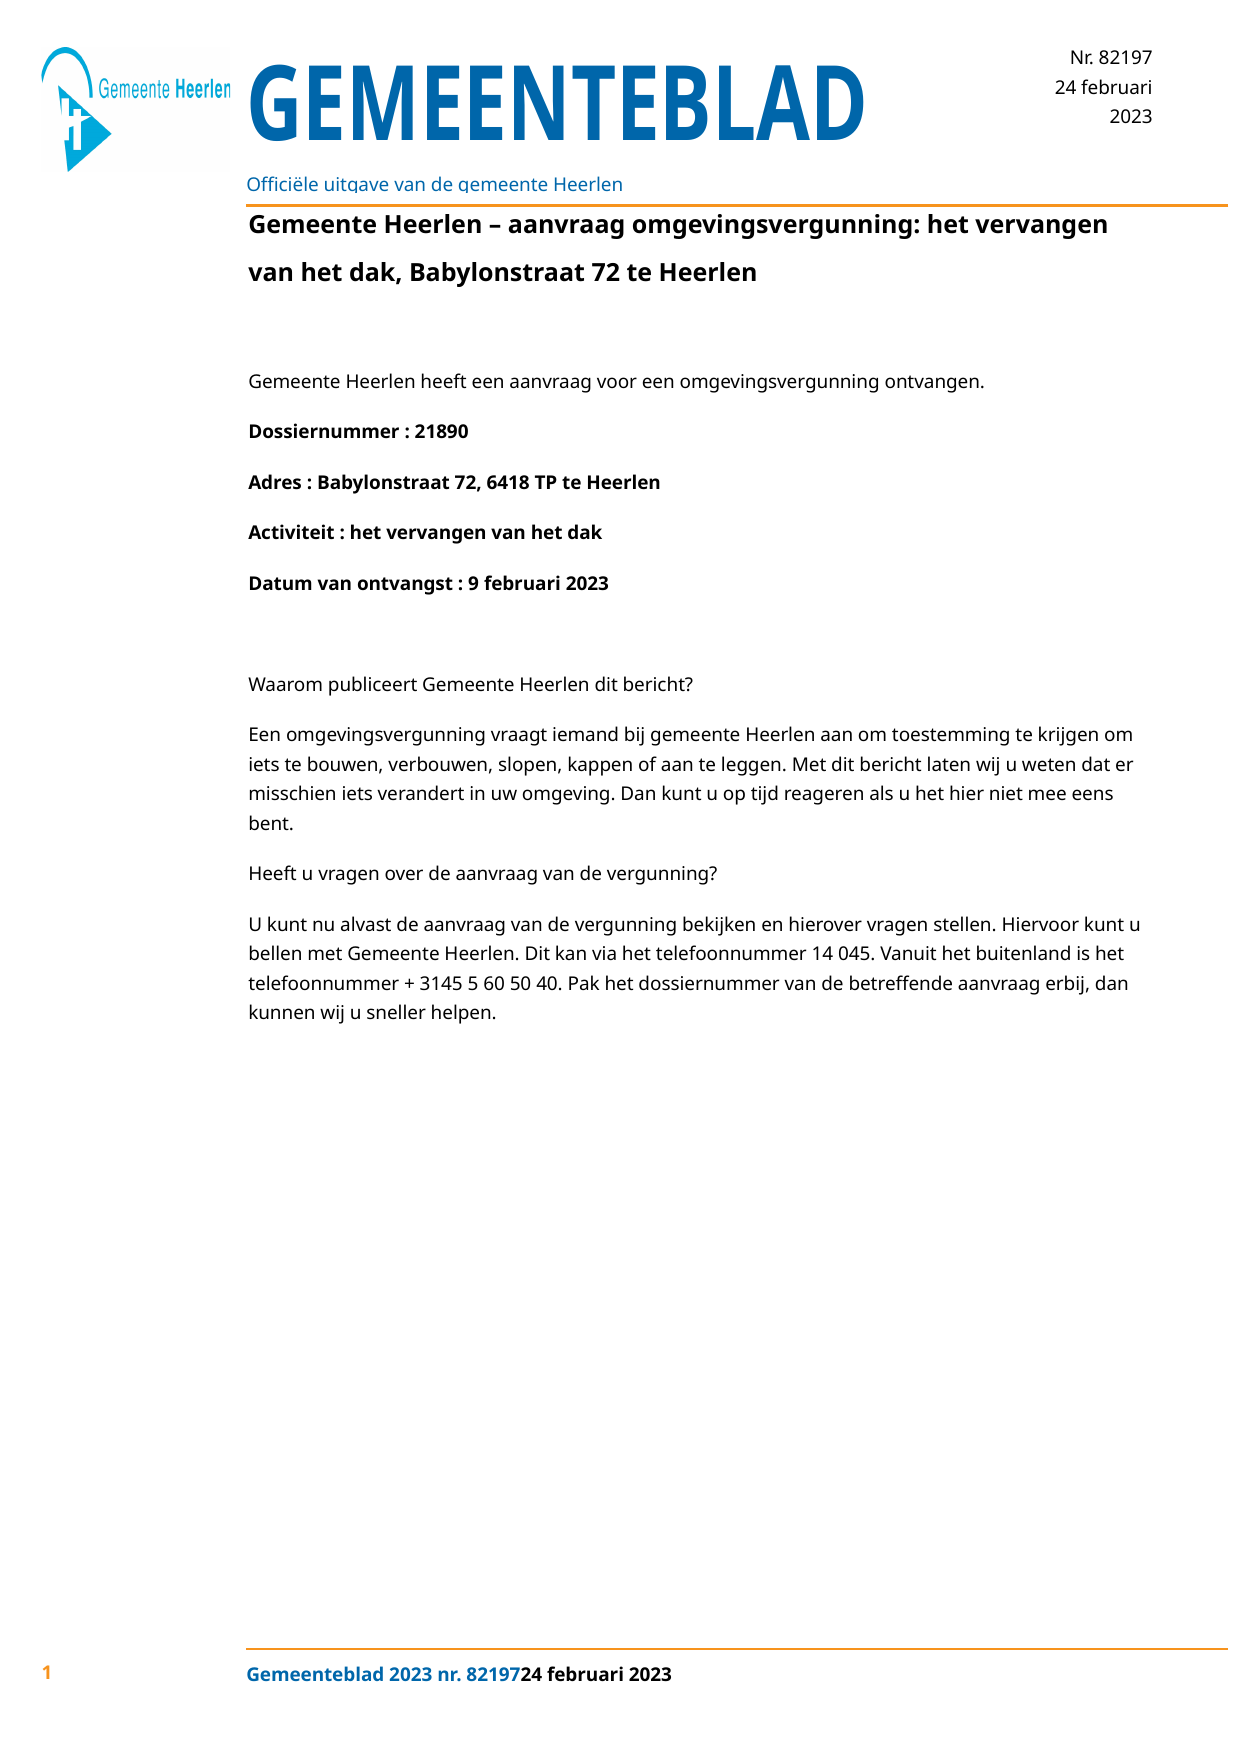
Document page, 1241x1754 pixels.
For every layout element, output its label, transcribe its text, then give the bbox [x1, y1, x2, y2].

picture [41, 47, 59, 70]
picture [41, 47, 231, 172]
text Een omgevingsvergunning vraagt iemand bij gemeente Heerlen aan om toestemming te krijgen om iets te bouwen, verbouwen, slopen, kappen of aan te leggen. Met dit bericht laten wij u weten dat er misschien iets verandert in uw omgeving. Dan kunt u op tijd reageren als u het hier niet mee eens bent. [248, 721, 1152, 836]
text Heeft u vragen over de aanvraag van de vergunning? [248, 860, 1152, 886]
text Datum van ontvangst : 9 februari 2023 [248, 570, 1152, 596]
text Dossiernummer : 21890 [248, 419, 1152, 444]
text Activiteit : het vervangen van het dak [248, 519, 1152, 545]
text Gemeente Heerlen – aanvraag omgevingsvergunning: het vervangen van het dak, Babylonstraat 72 te Heerlen [248, 207, 1152, 288]
text Gemeente Heerlen heeft een aanvraag voor een omgevingsvergunning ontvangen. [248, 368, 1152, 394]
text U kunt nu alvast de aanvraag van de vergunning bekijken en hierover vragen stellen. Hiervoor kunt u bellen met Gemeente Heerlen. Dit kan via het telefoonnummer 14 045. Vanuit het buitenland is het telefoonnummer + 3145 5 60 50 40. Pak het dossiernummer van de betreffende aanvraag erbij, dan kunnen wij u sneller helpen. [248, 911, 1152, 1025]
text Waarom publiceert Gemeente Heerlen dit bericht? [248, 671, 1152, 697]
text Adres : Babylonstraat 72, 6418 TP te Heerlen [248, 469, 1152, 495]
